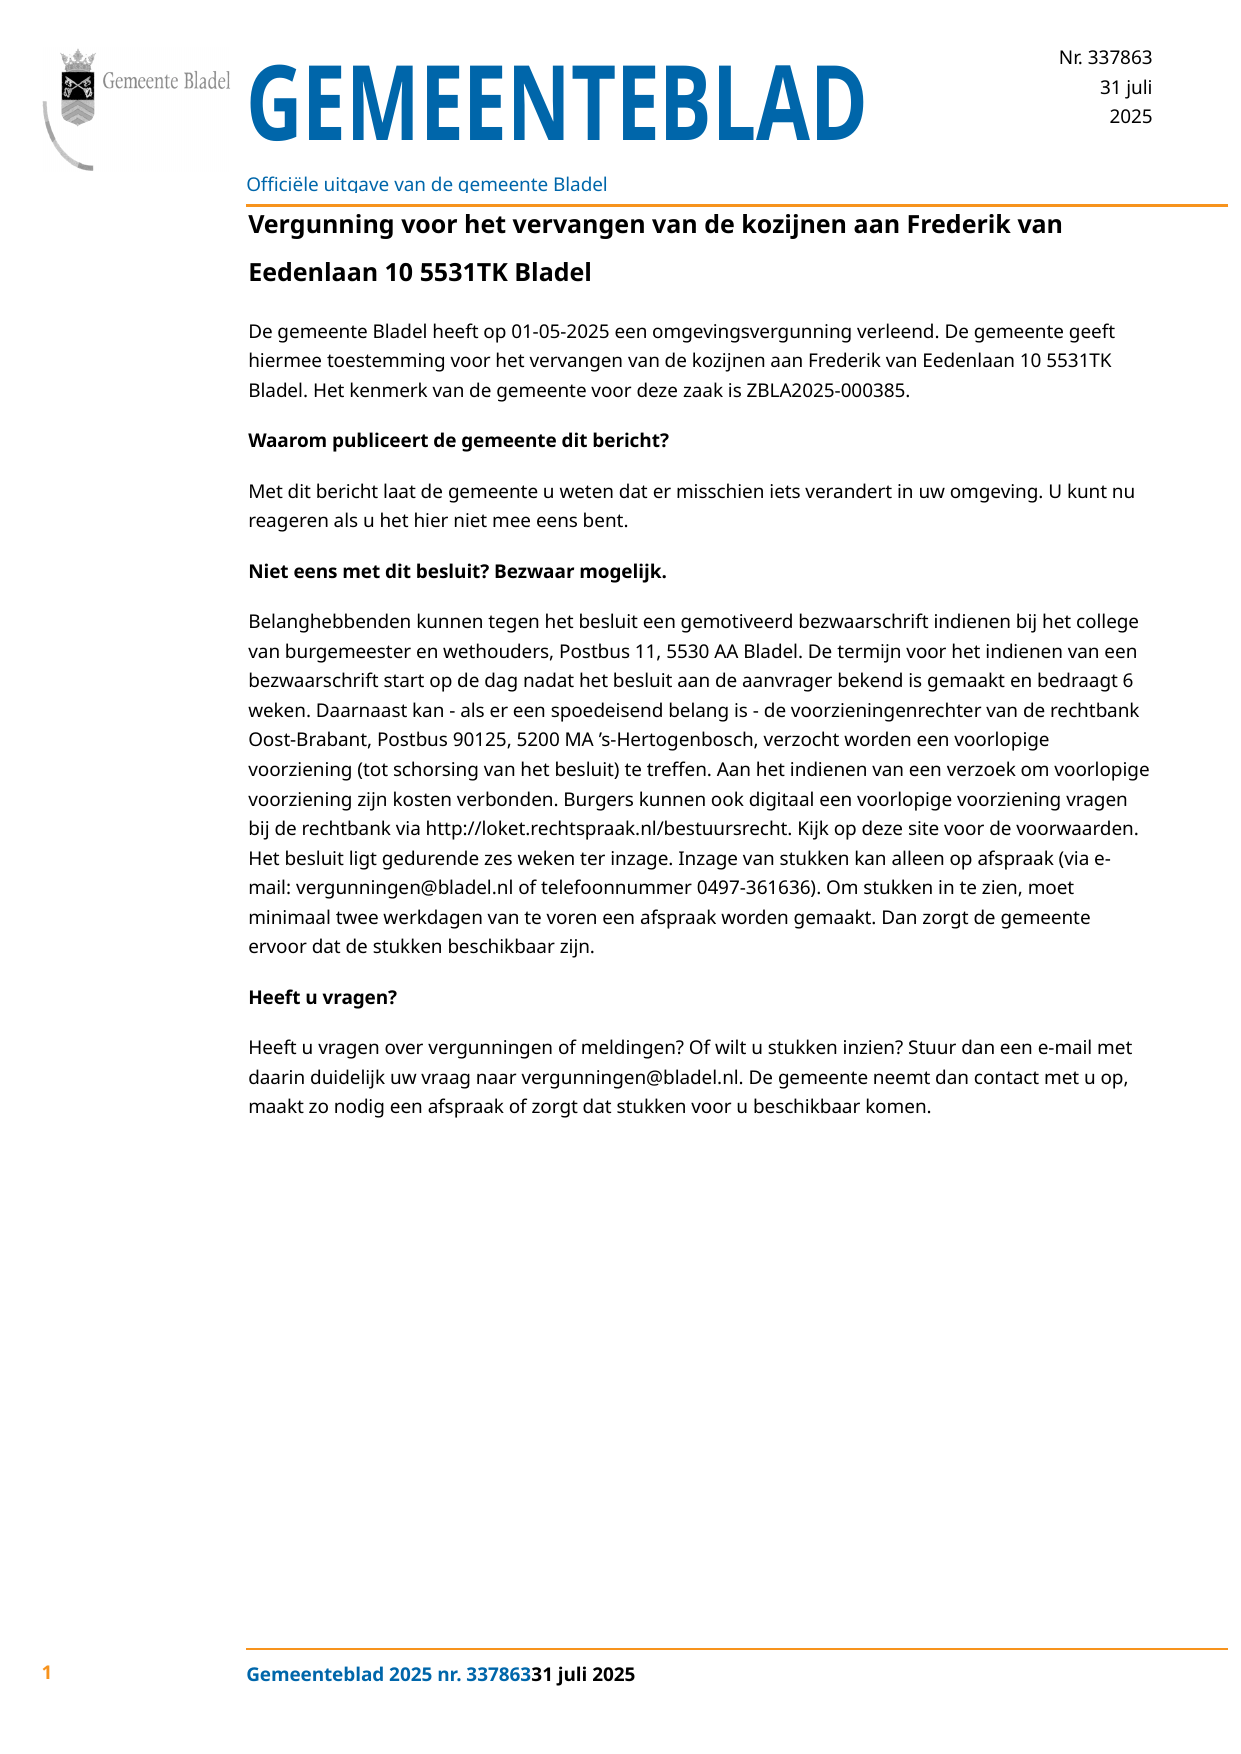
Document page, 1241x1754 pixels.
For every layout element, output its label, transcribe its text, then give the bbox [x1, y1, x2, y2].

text Vergunning voor het vervangen van de kozijnen aan Frederik van Eedenlaan 10 5531TK Bladel [248, 207, 1152, 288]
picture [41, 47, 231, 172]
text Heeft u vragen over vergunningen of meldingen? Of wilt u stukken inzien? Stuur dan een e-mail met daarin duidelijk uw vraag naar vergunningen@bladel.nl. De gemeente neemt dan contact met u op, maakt zo nodig een afspraak of zorgt dat stukken voor u beschikbaar komen. [248, 1034, 1152, 1119]
text Niet eens met dit besluit? Bezwaar mogelijk. [248, 558, 1152, 584]
text Met dit bericht laat de gemeente u weten dat er misschien iets verandert in uw omgeving. U kunt nu reageren als u het hier niet mee eens bent. [248, 478, 1152, 533]
text Belanghebbenden kunnen tegen het besluit een gemotiveerd bezwaarschrift indienen bij het college van burgemeester en wethouders, Postbus 11, 5530 AA Bladel. De termijn voor het indienen van een bezwaarschrift start op de dag nadat het besluit aan de aanvrager bekend is gemaakt en bedraagt 6 weken. Daarnaast kan - als er een spoedeisend belang is - de voorzieningenrechter van de rechtbank Oost-Brabant, Postbus 90125, 5200 MA ’s-Hertogenbosch, verzocht worden een voorlopige voorziening (tot schorsing van het besluit) te treffen. Aan het indienen van een verzoek om voorlopige voorziening zijn kosten verbonden. Burgers kunnen ook digitaal een voorlopige voorziening vragen bij de rechtbank via http://loket.rechtspraak.nl/bestuursrecht. Kijk op deze site voor de voorwaarden. Het besluit ligt gedurende zes weken ter inzage. Inzage van stukken kan alleen op afspraak (via e-mail: vergunningen@bladel.nl of telefoonnummer 0497-361636). Om stukken in te zien, moet minimaal twee werkdagen van te voren een afspraak worden gemaakt. Dan zorgt de gemeente ervoor dat de stukken beschikbaar zijn. [248, 608, 1152, 959]
text Waarom publiceert de gemeente dit bericht? [248, 427, 1152, 453]
text De gemeente Bladel heeft op 01-05-2025 een omgevingsvergunning verleend. De gemeente geeft hiermee toestemming voor het vervangen van de kozijnen aan Frederik van Eedenlaan 10 5531TK Bladel. Het kenmerk van de gemeente voor deze zaak is ZBLA2025-000385. [248, 318, 1152, 403]
text Heeft u vragen? [248, 984, 1152, 1010]
